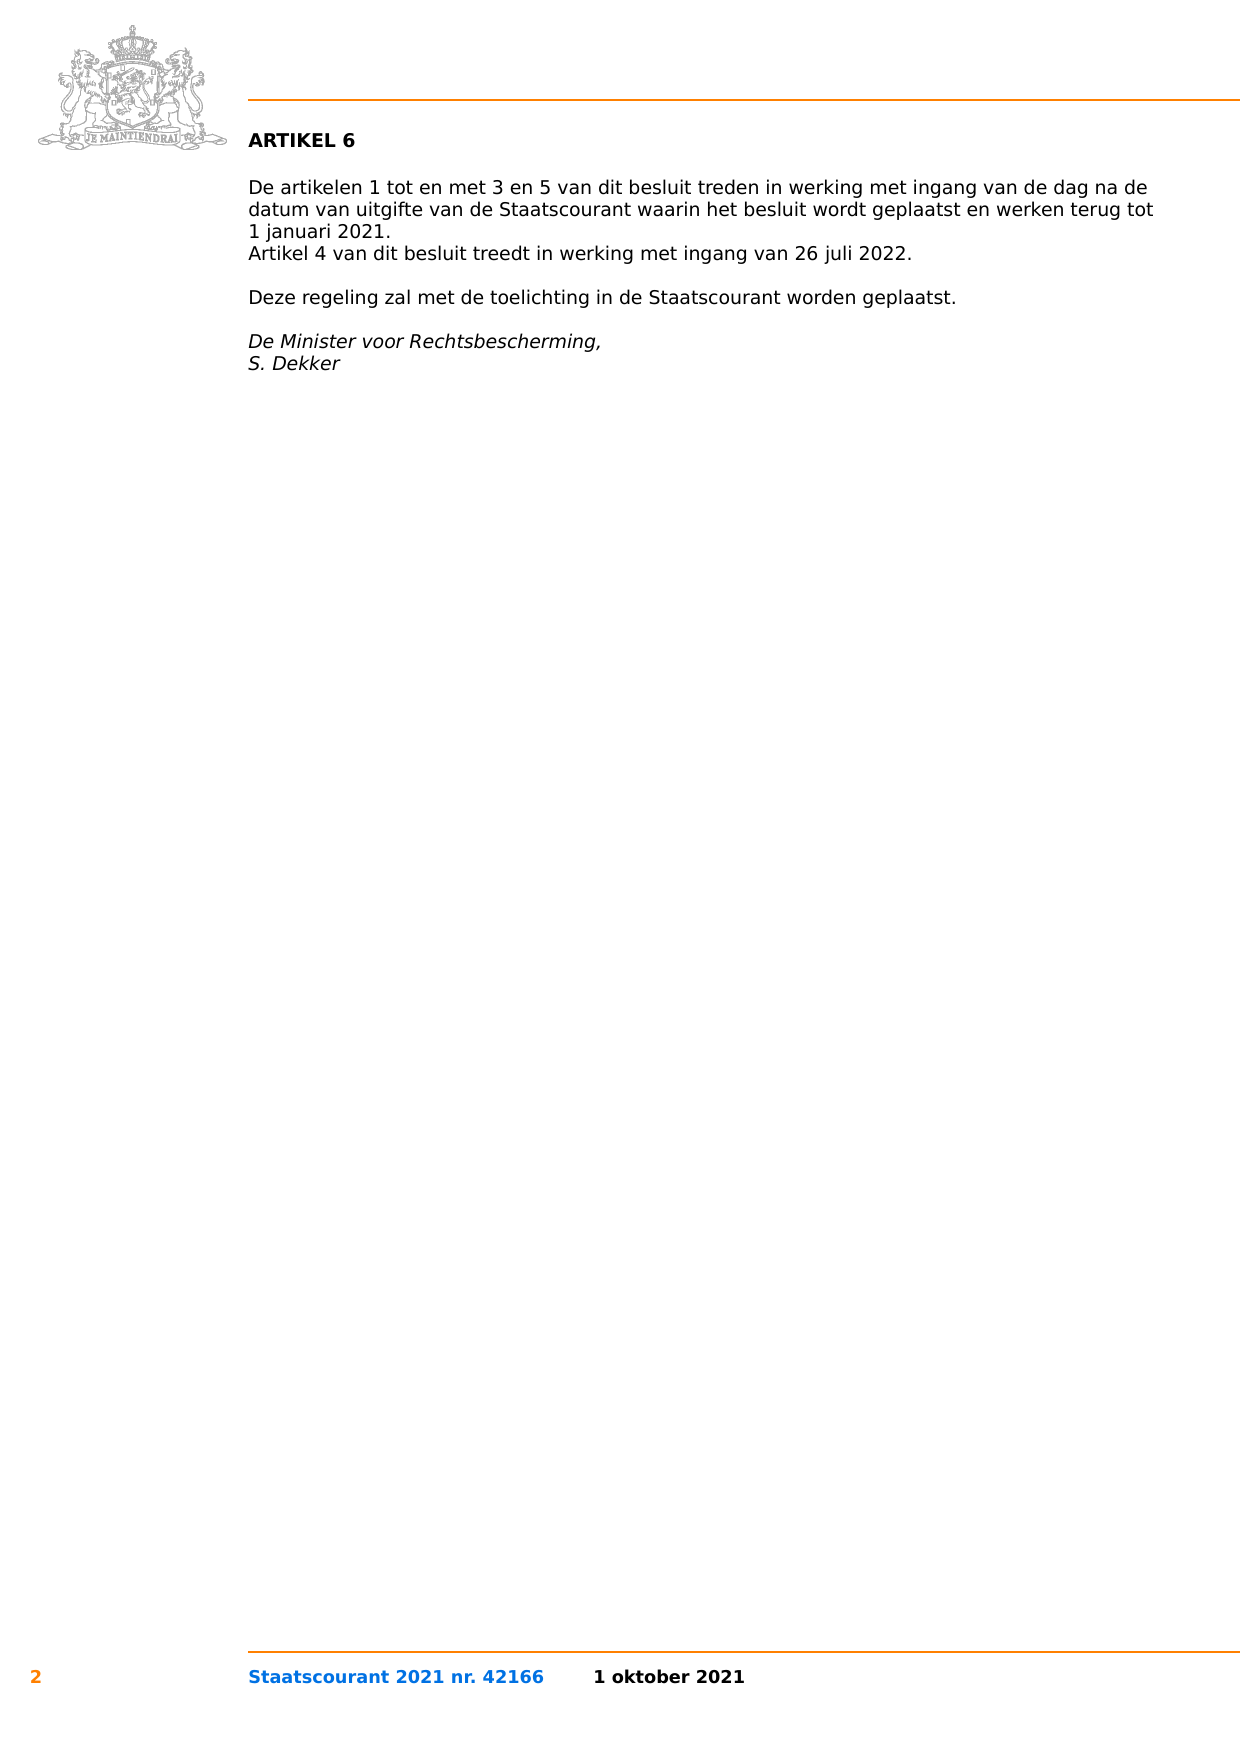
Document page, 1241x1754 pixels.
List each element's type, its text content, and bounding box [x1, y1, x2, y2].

text Artikel 4 van dit besluit treedt in werking met ingang van 26 juli 2022. [248, 243, 1163, 265]
text Deze regeling zal met de toelichting in de Staatscourant worden geplaatst. [248, 287, 1163, 309]
picture [38, 25, 227, 150]
subtitle ARTIKEL 6 [248, 130, 1163, 152]
text De Minister voor Rechtsbescherming, S. Dekker [248, 331, 1163, 374]
text De artikelen 1 tot en met 3 en 5 van dit besluit treden in werking met ingang van de dag na de datum van uitgifte van de Staatscourant waarin het besluit wordt geplaatst en werken terug tot 1 januari 2021. [248, 177, 1163, 243]
